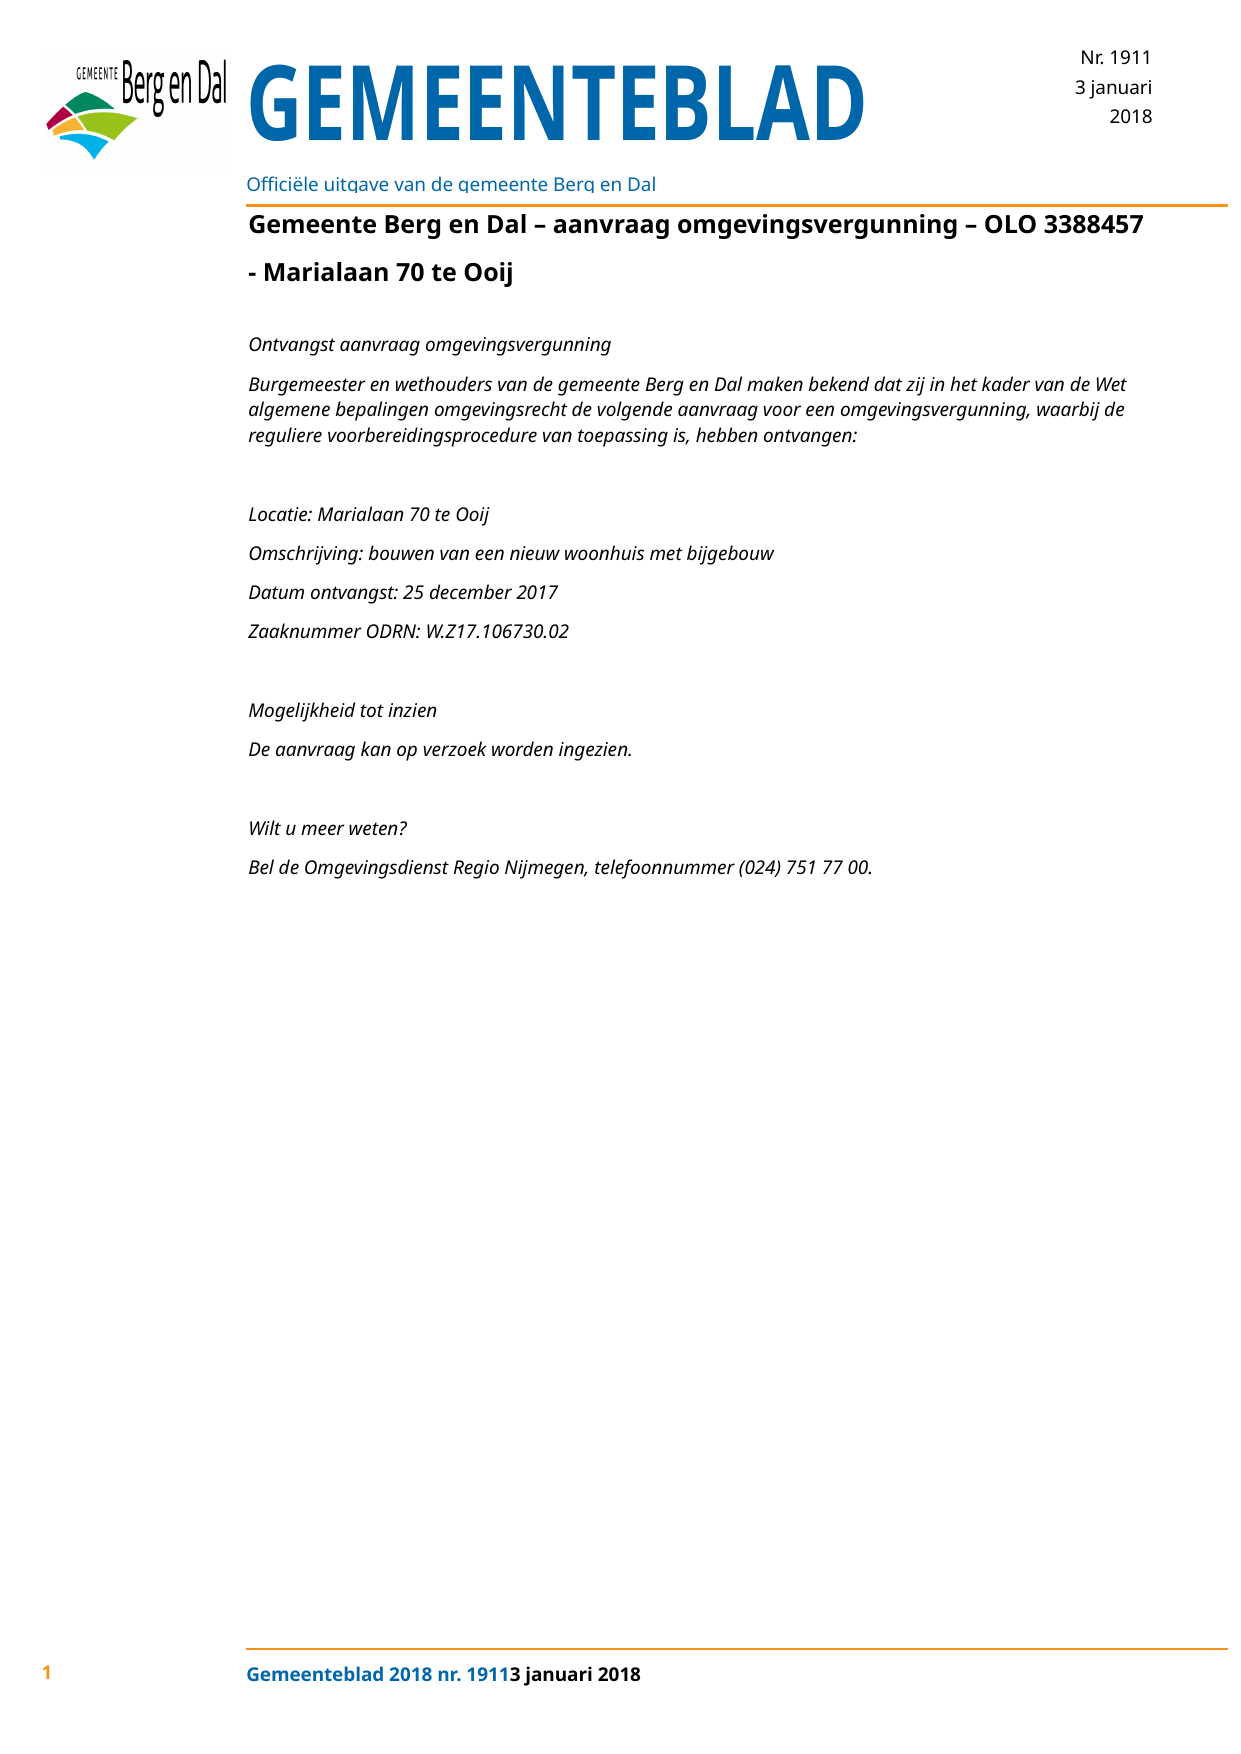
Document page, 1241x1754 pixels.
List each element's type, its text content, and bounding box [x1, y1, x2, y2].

text Locatie: Marialaan 70 te Ooij [248, 501, 1152, 526]
text Bel de Omgevingsdienst Regio Nijmegen, telefoonnummer (024) 751 77 00. [248, 854, 1152, 880]
text Ontvangst aanvraag omgevingsvergunning [248, 331, 1152, 357]
text Omschrijving: bouwen van een nieuw woonhuis met bijgebouw [248, 540, 1152, 566]
text Zaaknummer ODRN: W.Z17.106730.02 [248, 618, 1152, 644]
text Wilt u meer weten? [248, 815, 1152, 841]
text De aanvraag kan op verzoek worden ingezien. [248, 736, 1152, 762]
picture [41, 47, 231, 172]
text Gemeente Berg en Dal – aanvraag omgevingsvergunning – OLO 3388457 - Marialaan 70 te Ooij [248, 207, 1152, 288]
text Mogelijkheid tot inzien [248, 697, 1152, 723]
text Datum ontvangst: 25 december 2017 [248, 579, 1152, 605]
text Burgemeester en wethouders van de gemeente Berg en Dal maken bekend dat zij in het kader van de Wet algemene bepalingen omgevingsrecht de volgende aanvraag voor een omgevingsvergunning, waarbij de reguliere voorbereidingsprocedure van toepassing is, hebben ontvangen: [248, 371, 1152, 448]
